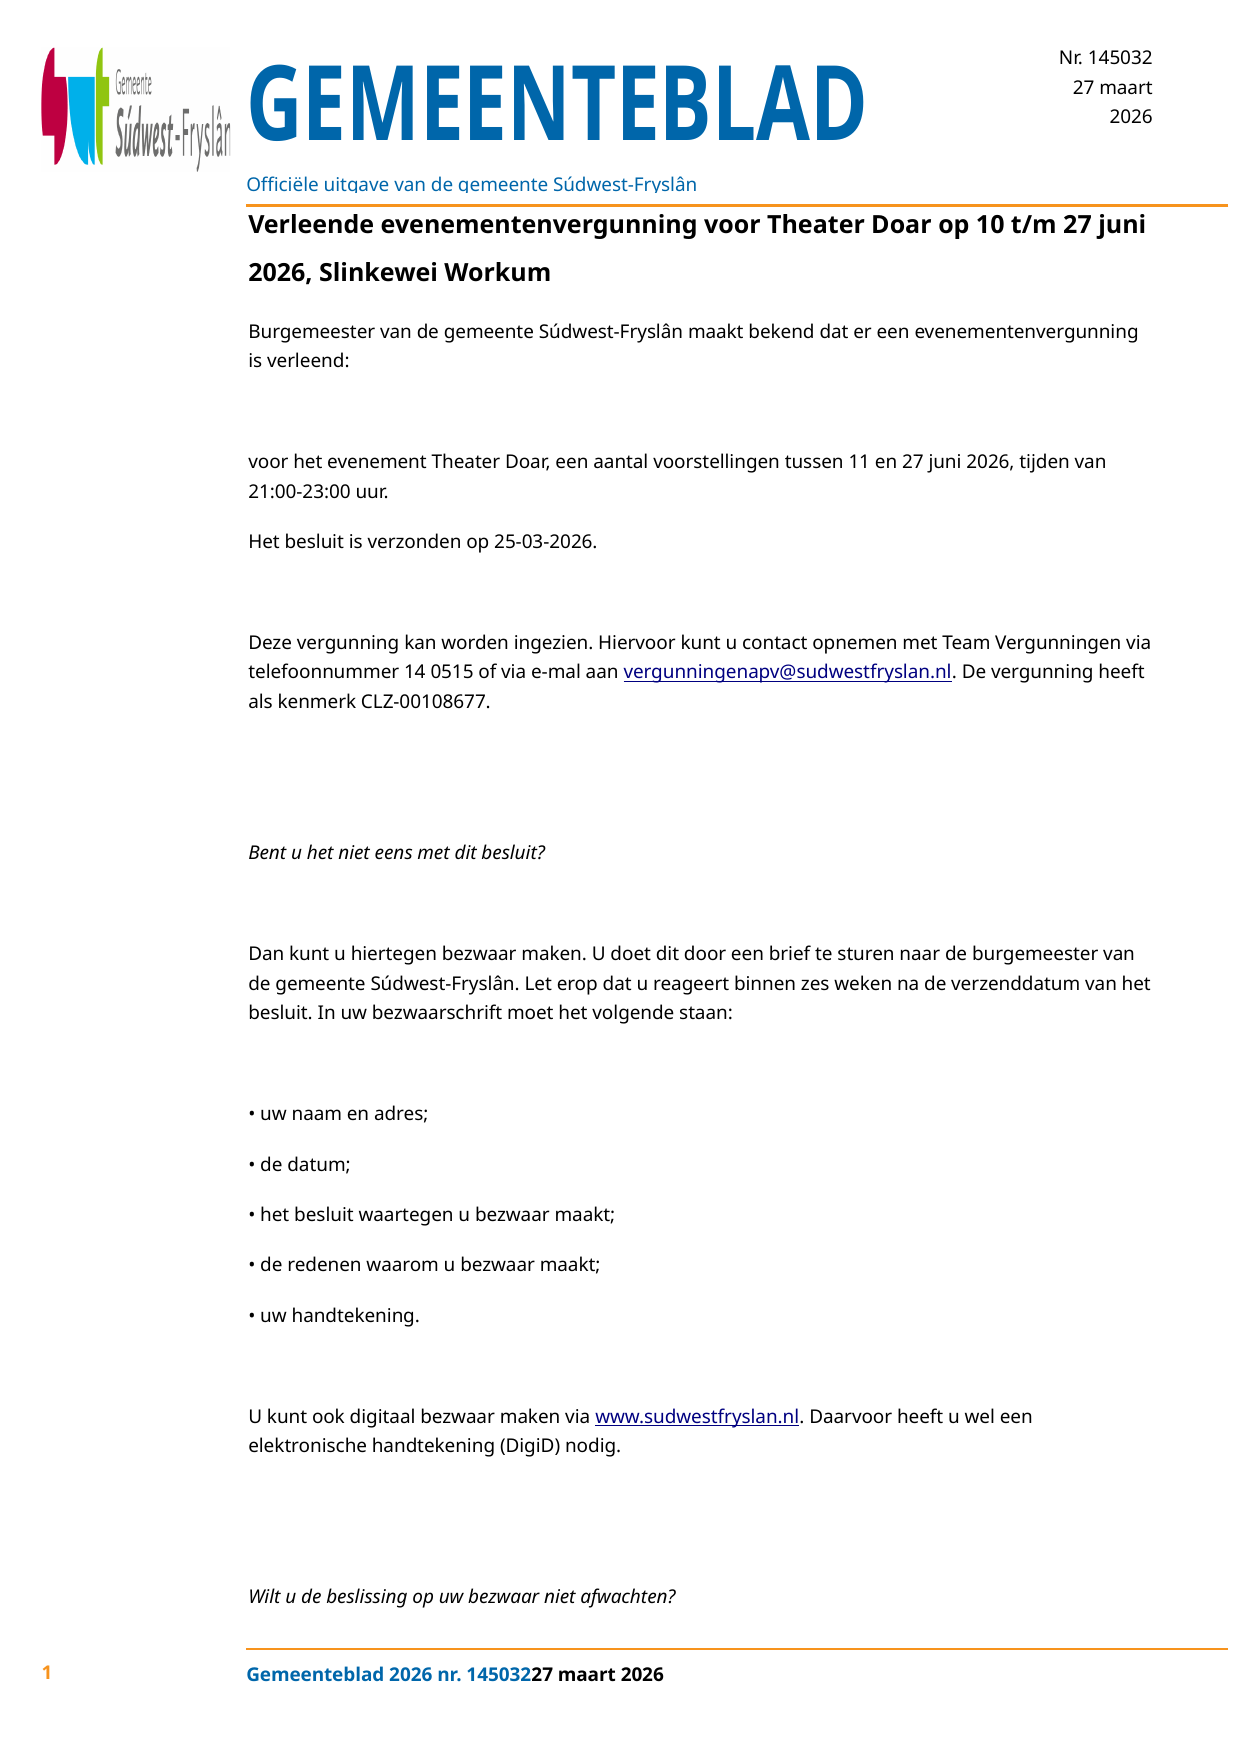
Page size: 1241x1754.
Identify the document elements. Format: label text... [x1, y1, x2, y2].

text Wilt u de beslissing op uw bezwaar niet afwachten? [248, 1584, 1152, 1609]
text voor het evenement Theater Doar, een aantal voorstellingen tussen 11 en 27 juni 2026, tijden van 21:00-23:00 uur. [248, 448, 1152, 504]
text Het besluit is verzonden op 25-03-2026. [248, 528, 1152, 554]
text Dan kunt u hiertegen bezwaar maken. U doet dit door een brief te sturen naar de burgemeester van de gemeente Súdwest-Fryslân. Let erop dat u reageert binnen zes weken na de verzenddatum van het besluit. In uw bezwaarschrift moet het volgende staan: [248, 940, 1152, 1025]
text • de redenen waarom u bezwaar maakt; [248, 1252, 1152, 1277]
text • de datum; [248, 1151, 1152, 1177]
text U kunt ook digitaal bezwaar maken via www.sudwestfryslan.nl. Daarvoor heeft u wel een elektronische handtekening (DigiD) nodig. [248, 1403, 1152, 1458]
text • het besluit waartegen u bezwaar maakt; [248, 1201, 1152, 1227]
text Deze vergunning kan worden ingezien. Hiervoor kunt u contact opnemen met Team Vergunningen via telefoonnummer 14 0515 of via e-mal aan vergunningenapv@sudwestfryslan.nl. De vergunning heeft als kenmerk CLZ-00108677. [248, 629, 1152, 714]
text Burgemeester van de gemeente Súdwest-Fryslân maakt bekend dat er een evenementenvergunning is verleend: [248, 318, 1152, 373]
text • uw naam en adres; [248, 1100, 1152, 1126]
text Verleende evenementenvergunning voor Theater Doar op 10 t/m 27 juni 2026, Slinkewei Workum [248, 207, 1152, 288]
picture [41, 47, 231, 172]
text Bent u het niet eens met dit besluit? [248, 839, 1152, 865]
text • uw handtekening. [248, 1302, 1152, 1328]
